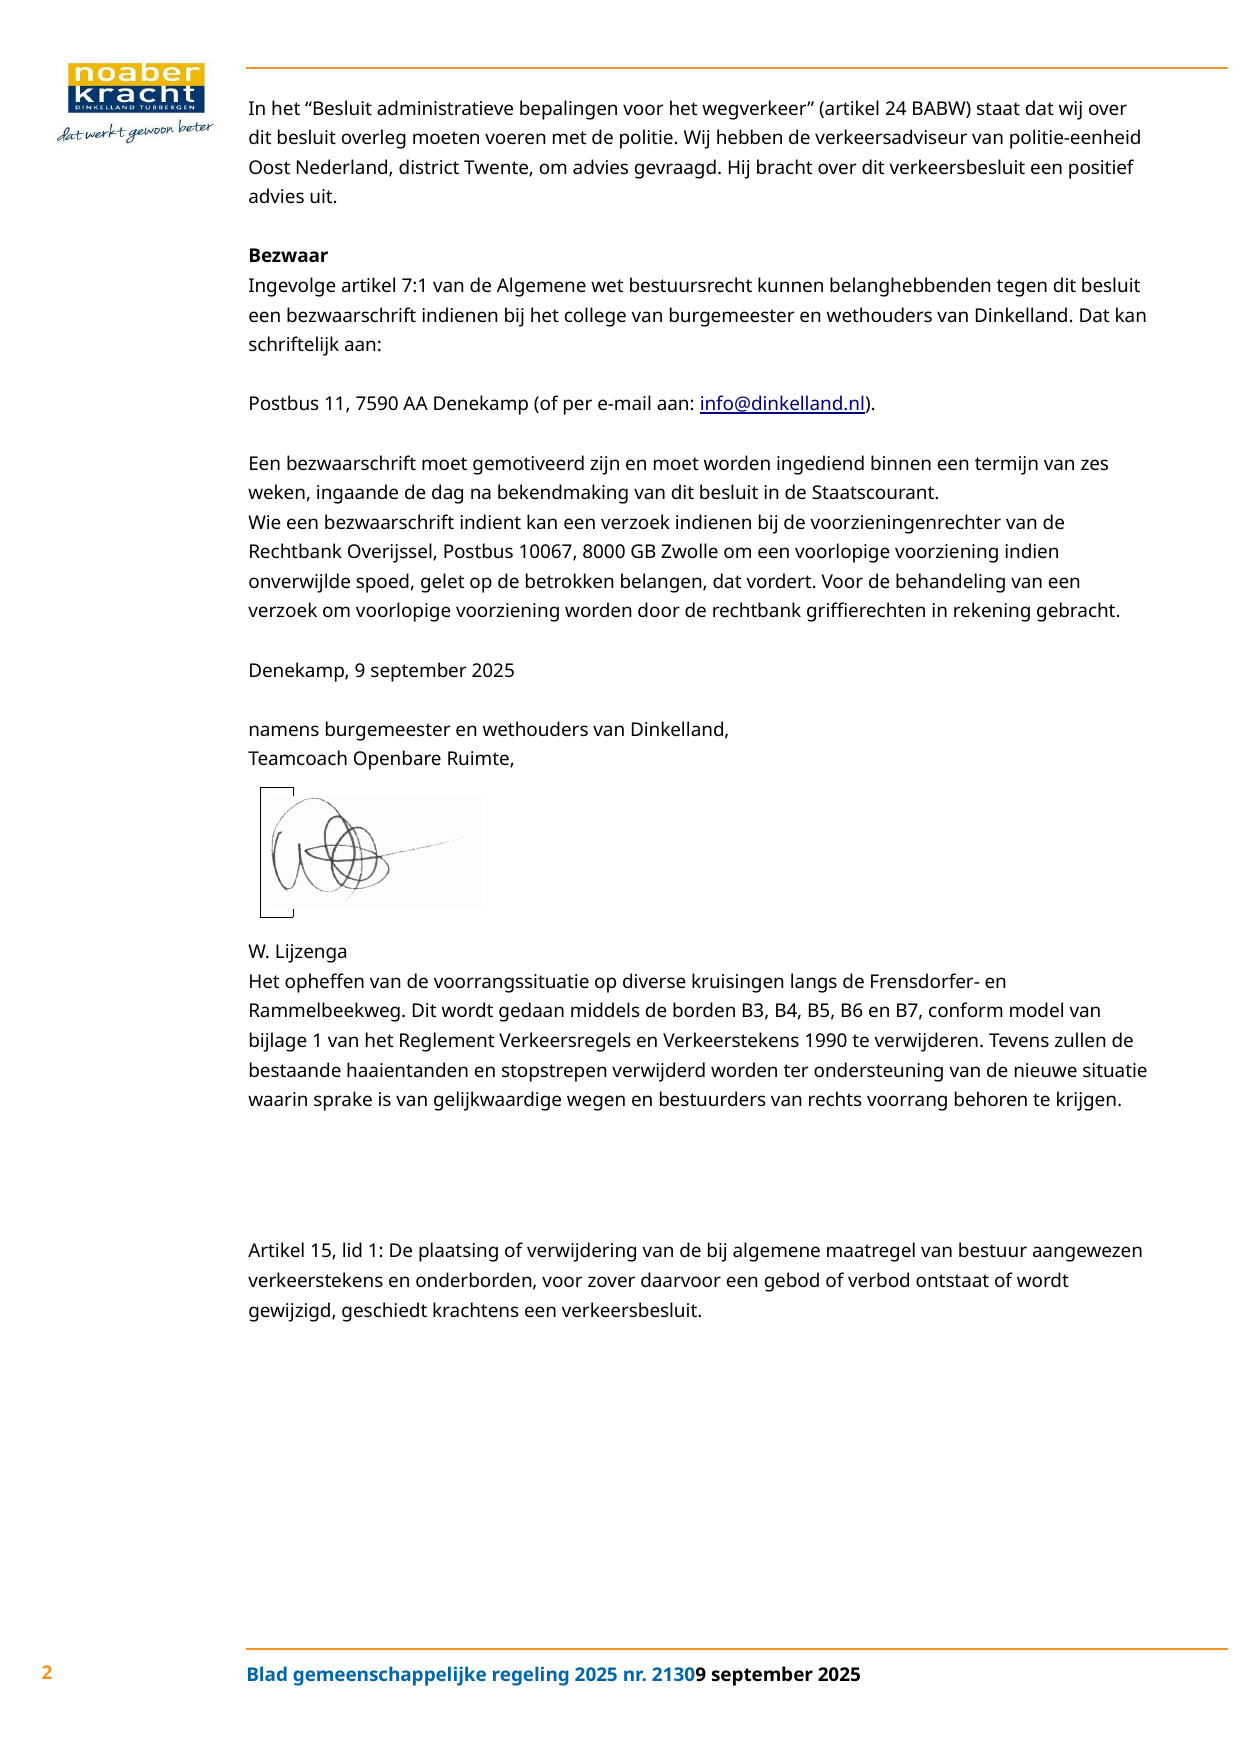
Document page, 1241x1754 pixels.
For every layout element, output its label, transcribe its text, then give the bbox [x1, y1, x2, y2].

text namens burgemeester en wethouders van Dinkelland, [248, 716, 1152, 742]
text Bezwaar [248, 243, 1152, 268]
text Wie een bezwaarschrift indient kan een verzoek indienen bij de voorzieningenrechter van de Rechtbank Overijssel, Postbus 10067, 8000 GB Zwolle om een voorlopige voorziening indien onverwijlde spoed, gelet op de betrokken belangen, dat vordert. Voor de behandeling van een verzoek om voorlopige voorziening worden door de rechtbank griffierechten in rekening gebracht. [248, 509, 1152, 623]
text Artikel 15, lid 1: De plaatsing of verwijdering van de bij algemene maatregel van bestuur aangewezen verkeerstekens en onderborden, voor zover daarvoor een gebod of verbod ontstaat of wordt gewijzigd, geschiedt krachtens een verkeersbesluit. [248, 1238, 1152, 1323]
picture [41, 47, 231, 172]
text W. Lijzenga [248, 938, 1152, 964]
text Ingevolge artikel 7:1 van de Algemene wet bestuursrecht kunnen belanghebbenden tegen dit besluit een bezwaarschrift indienen bij het college van burgemeester en wethouders van Dinkelland. Dat kan schriftelijk aan: [248, 272, 1152, 357]
picture [268, 796, 483, 909]
text Een bezwaarschrift moet gemotiveerd zijn en moet worden ingediend binnen een termijn van zes weken, ingaande de dag na bekendmaking van dit besluit in de Staatscourant. [248, 450, 1152, 505]
text Teamcoach Openbare Ruimte, [248, 746, 1152, 771]
text Het opheffen van de voorrangssituatie op diverse kruisingen langs de Frensdorfer- en Rammelbeekweg. Dit wordt gedaan middels de borden B3, B4, B5, B6 en B7, conform model van bijlage 1 van het Reglement Verkeersregels en Verkeerstekens 1990 te verwijderen. Tevens zullen de bestaande haaientanden en stopstrepen verwijderd worden ter ondersteuning van de nieuwe situatie waarin sprake is van gelijkwaardige wegen en bestuurders van rechts voorrang behoren te krijgen. [248, 968, 1152, 1112]
text In het “Besluit administratieve bepalingen voor het wegverkeer” (artikel 24 BABW) staat dat wij over dit besluit overleg moeten voeren met de politie. Wij hebben de verkeersadviseur van politie-eenheid Oost Nederland, district Twente, om advies gevraagd. Hij bracht over dit verkeersbesluit een positief advies uit. [248, 95, 1152, 209]
text Denekamp, 9 september 2025 [248, 657, 1152, 683]
text Postbus 11, 7590 AA Denekamp (of per e-mail aan: info@dinkelland.nl). [248, 391, 1152, 416]
